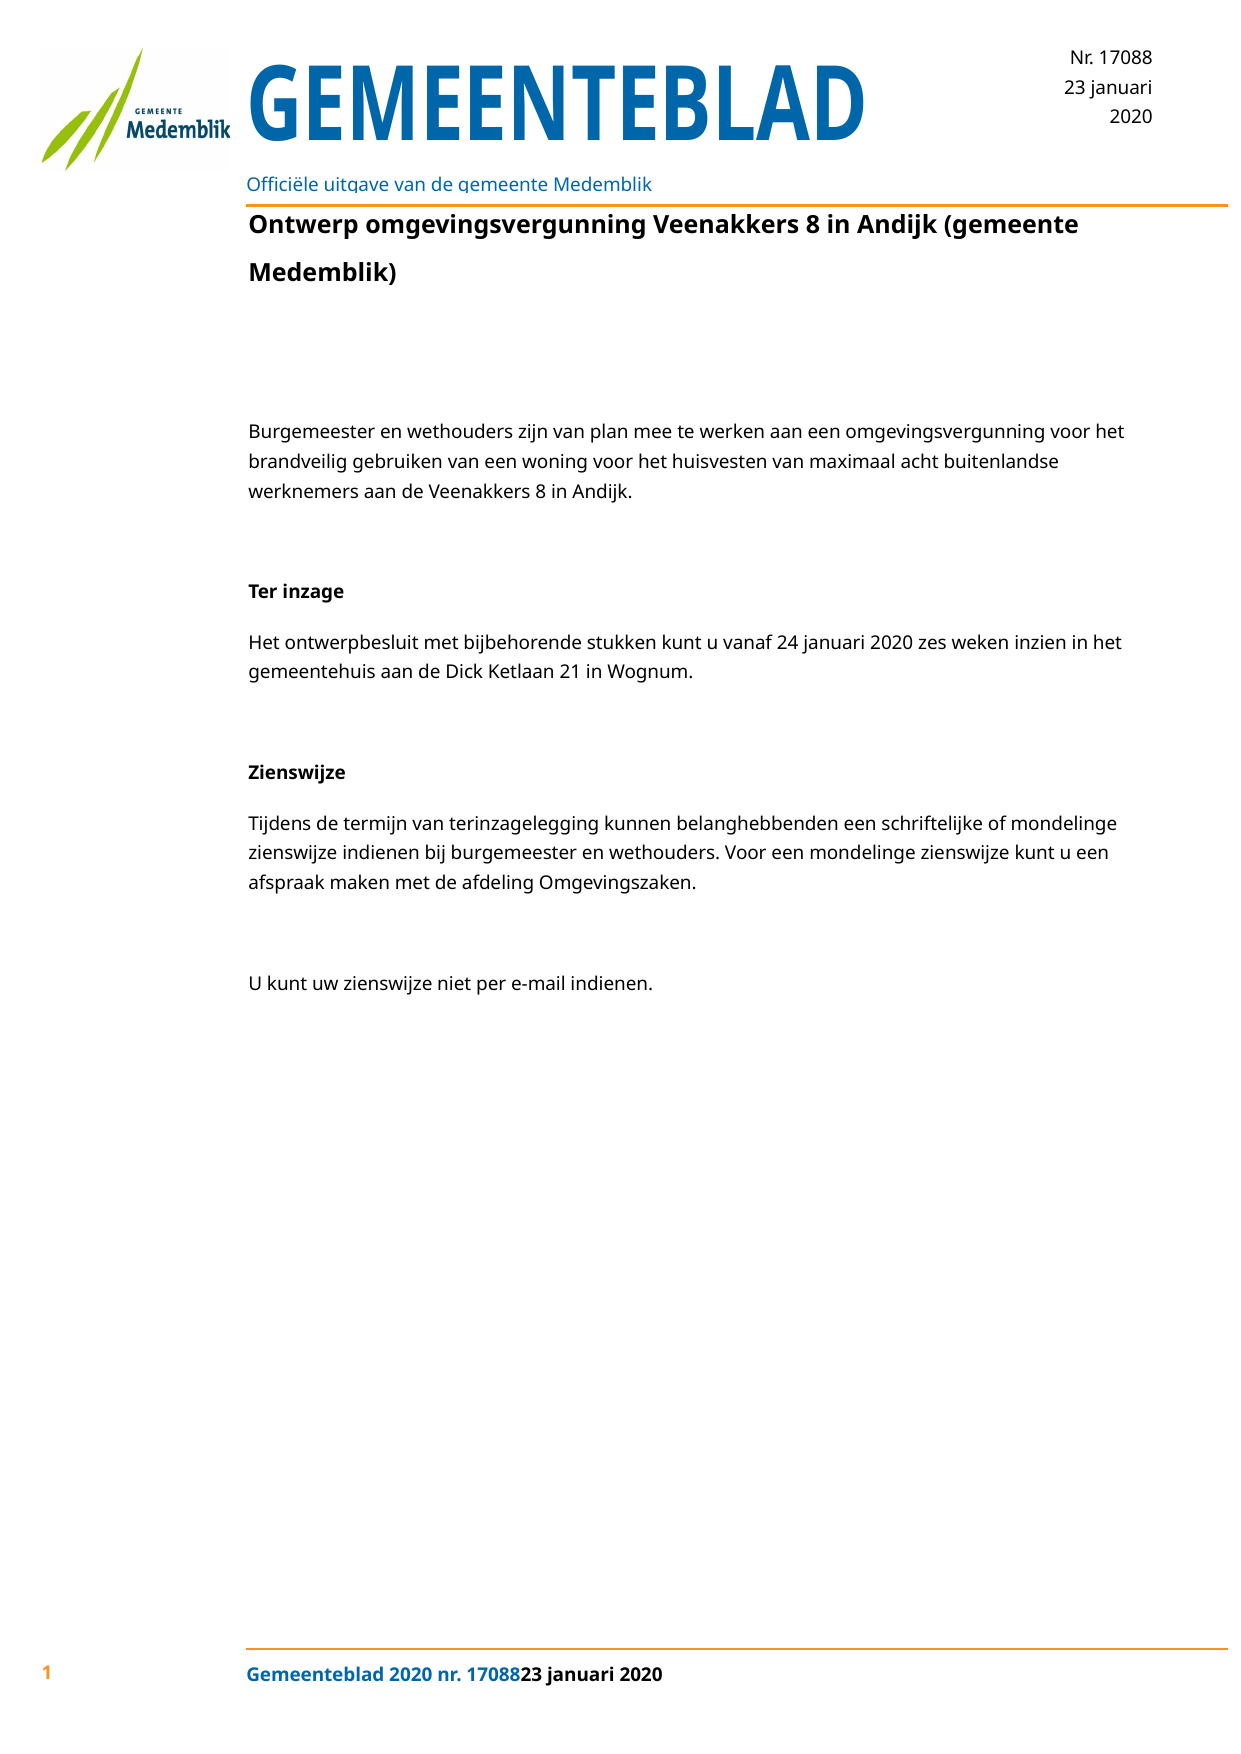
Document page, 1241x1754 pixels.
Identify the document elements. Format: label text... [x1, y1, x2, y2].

text Het ontwerpbesluit met bijbehorende stukken kunt u vanaf 24 januari 2020 zes weken inzien in het gemeentehuis aan de Dick Ketlaan 21 in Wognum. [248, 629, 1152, 684]
text Burgemeester en wethouders zijn van plan mee te werken aan een omgevingsvergunning voor het brandveilig gebruiken van een woning voor het huisvesten van maximaal acht buitenlandse werknemers aan de Veenakkers 8 in Andijk. [248, 419, 1152, 504]
text Ter inzage [248, 579, 1152, 604]
text Zienswijze [248, 759, 1152, 785]
picture [41, 47, 231, 172]
text Tijdens de termijn van terinzagelegging kunnen belanghebbenden een schriftelijke of mondelinge zienswijze indienen bij burgemeester en wethouders. Voor een mondelinge zienswijze kunt u een afspraak maken met de afdeling Omgevingszaken. [248, 810, 1152, 895]
text Ontwerp omgevingsvergunning Veenakkers 8 in Andijk (gemeente Medemblik) [248, 207, 1152, 288]
text U kunt uw zienswijze niet per e-mail indienen. [248, 970, 1152, 996]
